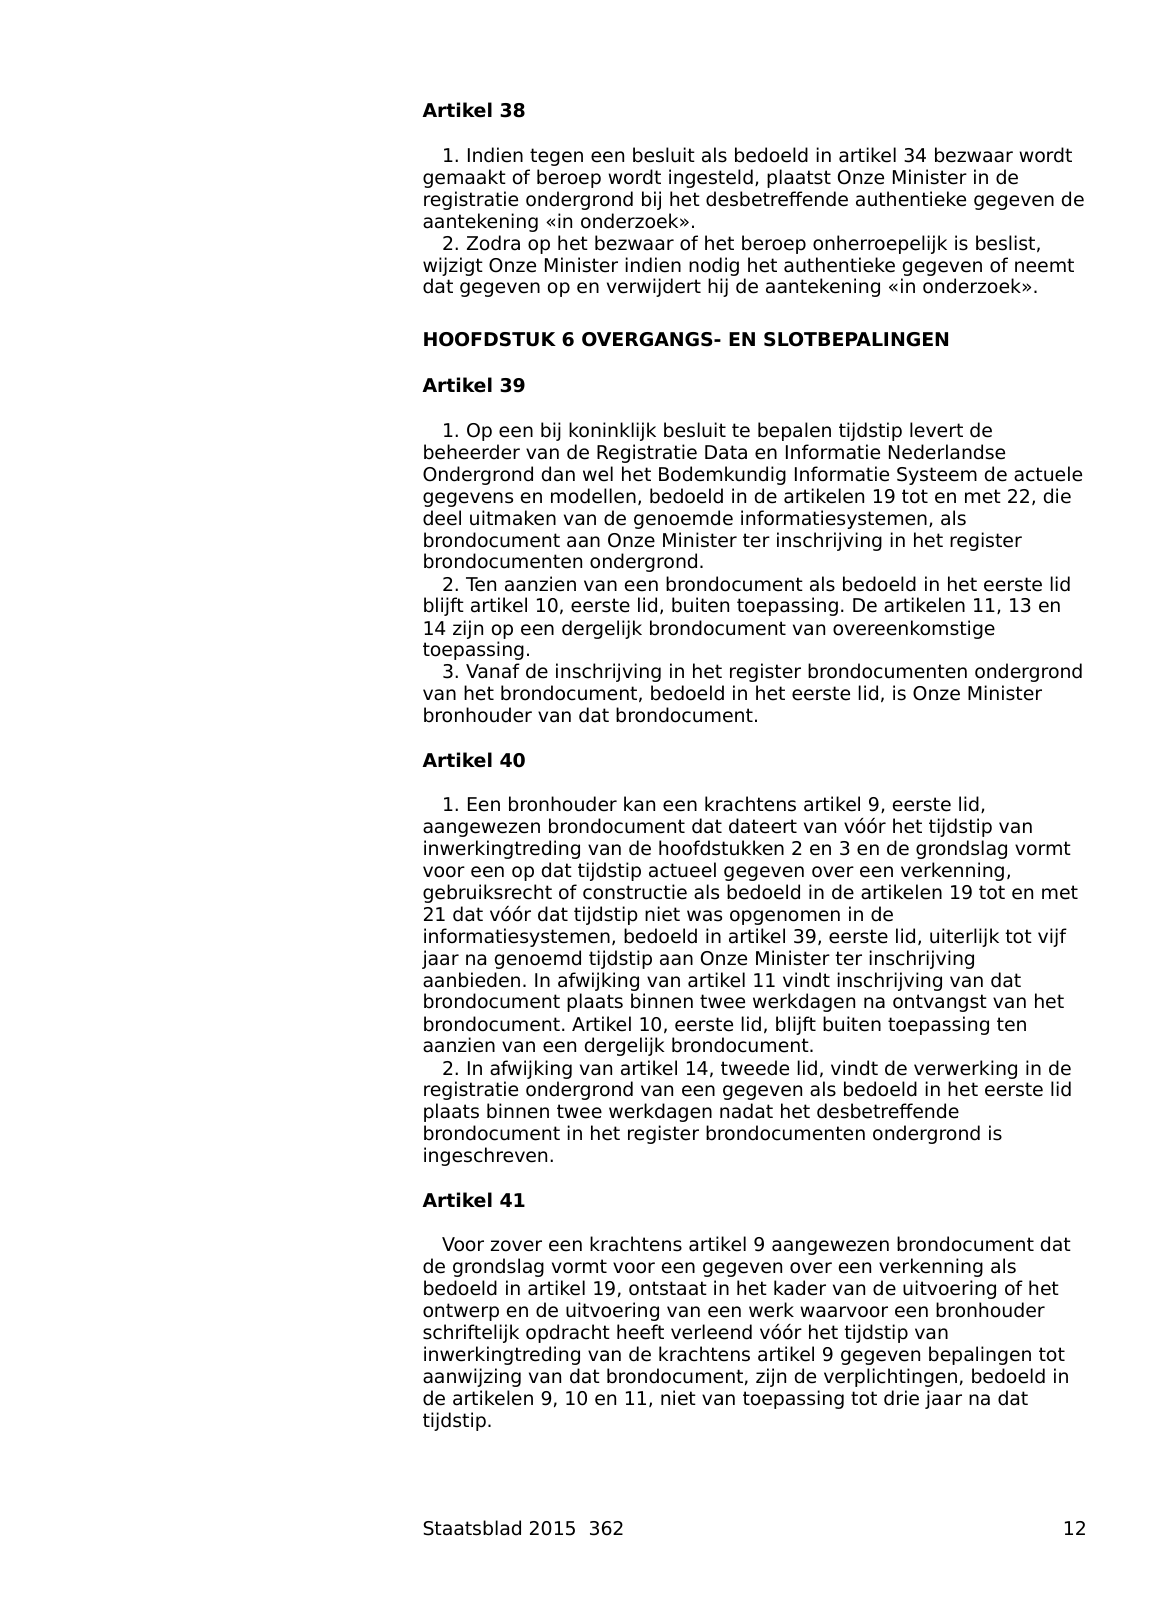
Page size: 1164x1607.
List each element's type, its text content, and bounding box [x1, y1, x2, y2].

text 3. Vanaf de inschrijving in het register brondocumenten ondergrond van het brondocument, bedoeld in het eerste lid, is Onze Minister bronhouder van dat brondocument. [422, 661, 1087, 727]
text 1. Op een bij koninklijk besluit te bepalen tijdstip levert de beheerder van de Registratie Data en Informatie Nederlandse Ondergrond dan wel het Bodemkundig Informatie Systeem de actuele gegevens en modellen, bedoeld in de artikelen 19 tot en met 22, die deel uitmaken van de genoemde informatiesystemen, als brondocument aan Onze Minister ter inschrijving in het register brondocumenten ondergrond. [422, 419, 1087, 573]
text 1. Een bronhouder kan een krachtens artikel 9, eerste lid, aangewezen brondocument dat dateert van vóór het tijdstip van inwerkingtreding van de hoofdstukken 2 en 3 en de grondslag vormt voor een op dat tijdstip actueel gegeven over een verkenning, gebruiksrecht of constructie als bedoeld in de artikelen 19 tot en met 21 dat vóór dat tijdstip niet was opgenomen in de informatiesystemen, bedoeld in artikel 39, eerste lid, uiterlijk tot vijf jaar na genoemd tijdstip aan Onze Minister ter inschrijving aanbieden. In afwijking van artikel 11 vindt inschrijving van dat brondocument plaats binnen twee werkdagen na ontvangst van het brondocument. Artikel 10, eerste lid, blijft buiten toepassing ten aanzien van een dergelijk brondocument. [422, 794, 1087, 1057]
subtitle Artikel 38 [422, 100, 1087, 122]
subtitle Artikel 40 [422, 749, 1087, 771]
text 2. In afwijking van artikel 14, tweede lid, vindt de verwerking in de registratie ondergrond van een gegeven als bedoeld in het eerste lid plaats binnen twee werkdagen nadat het desbetreffende brondocument in het register brondocumenten ondergrond is ingeschreven. [422, 1057, 1087, 1167]
subtitle Artikel 39 [422, 375, 1087, 397]
subtitle Artikel 41 [422, 1189, 1087, 1211]
text Voor zover een krachtens artikel 9 aangewezen brondocument dat de grondslag vormt voor een gegeven over een verkenning als bedoeld in artikel 19, ontstaat in het kader van de uitvoering of het ontwerp en de uitvoering van een werk waarvoor een bronhouder schriftelijk opdracht heeft verleend vóór het tijdstip van inwerkingtreding van de krachtens artikel 9 gegeven bepalingen tot aanwijzing van dat brondocument, zijn de verplichtingen, bedoeld in de artikelen 9, 10 en 11, niet van toepassing tot drie jaar na dat tijdstip. [422, 1234, 1087, 1431]
text 1. Indien tegen een besluit als bedoeld in artikel 34 bezwaar wordt gemaakt of beroep wordt ingesteld, plaatst Onze Minister in de registratie ondergrond bij het desbetreffende authentieke gegeven de aantekening «in onderzoek». [422, 144, 1087, 232]
text 2. Zodra op het bezwaar of het beroep onherroepelijk is beslist, wijzigt Onze Minister indien nodig het authentieke gegeven of neemt dat gegeven op en verwijdert hij de aantekening «in onderzoek». [422, 232, 1087, 298]
text 2. Ten aanzien van een brondocument als bedoeld in het eerste lid blijft artikel 10, eerste lid, buiten toepassing. De artikelen 11, 13 en 14 zijn op een dergelijk brondocument van overeenkomstige toepassing. [422, 573, 1087, 661]
subtitle HOOFDSTUK 6 OVERGANGS- EN SLOTBEPALINGEN [422, 328, 1087, 350]
